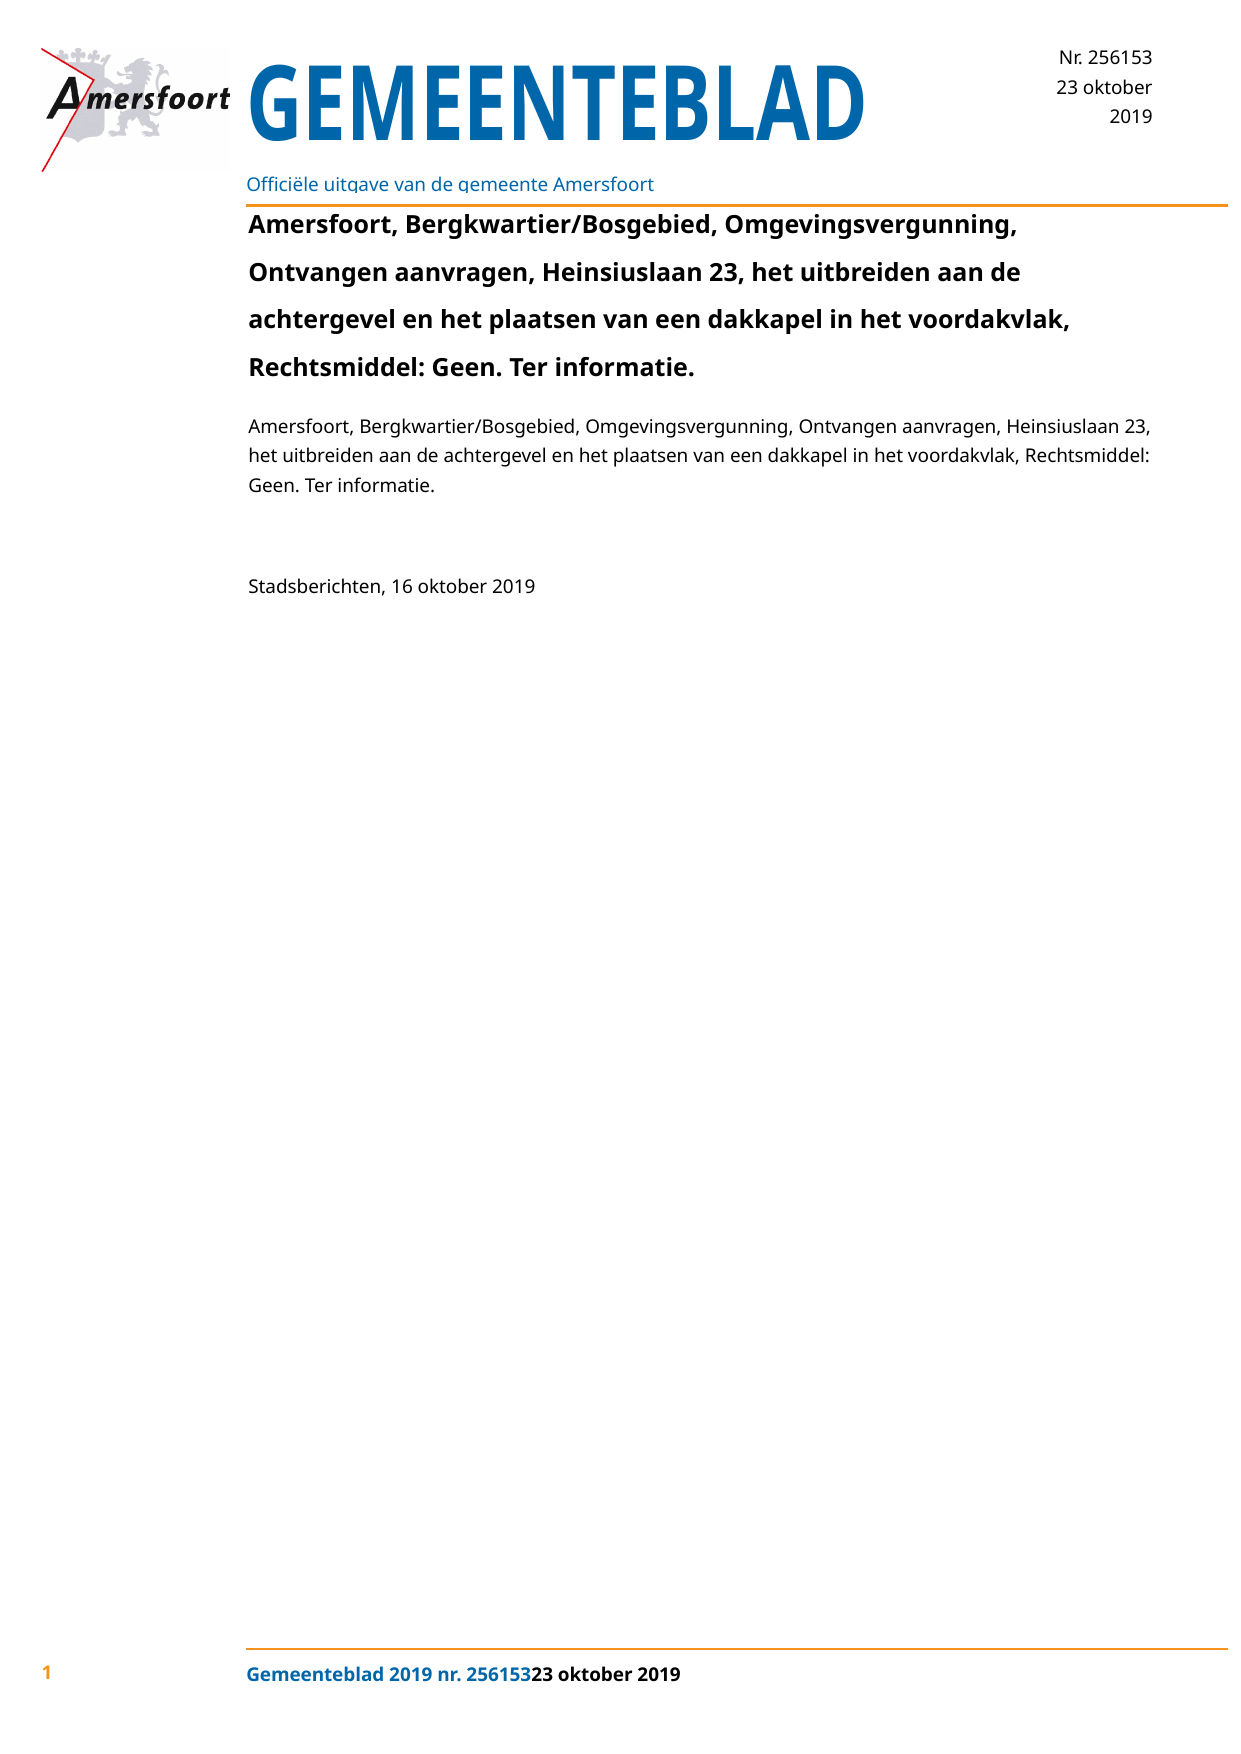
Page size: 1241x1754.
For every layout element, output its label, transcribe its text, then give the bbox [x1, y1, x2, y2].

text Amersfoort, Bergkwartier/Bosgebied, Omgevingsvergunning, Ontvangen aanvragen, Heinsiuslaan 23, het uitbreiden aan de achtergevel en het plaatsen van een dakkapel in het voordakvlak, Rechtsmiddel: Geen. Ter informatie. [248, 207, 1152, 384]
text Amersfoort, Bergkwartier/Bosgebied, Omgevingsvergunning, Ontvangen aanvragen, Heinsiuslaan 23, het uitbreiden aan de achtergevel en het plaatsen van een dakkapel in het voordakvlak, Rechtsmiddel: Geen. Ter informatie. [248, 413, 1152, 498]
picture [41, 47, 231, 172]
text Stadsberichten, 16 oktober 2019 [248, 573, 1152, 599]
